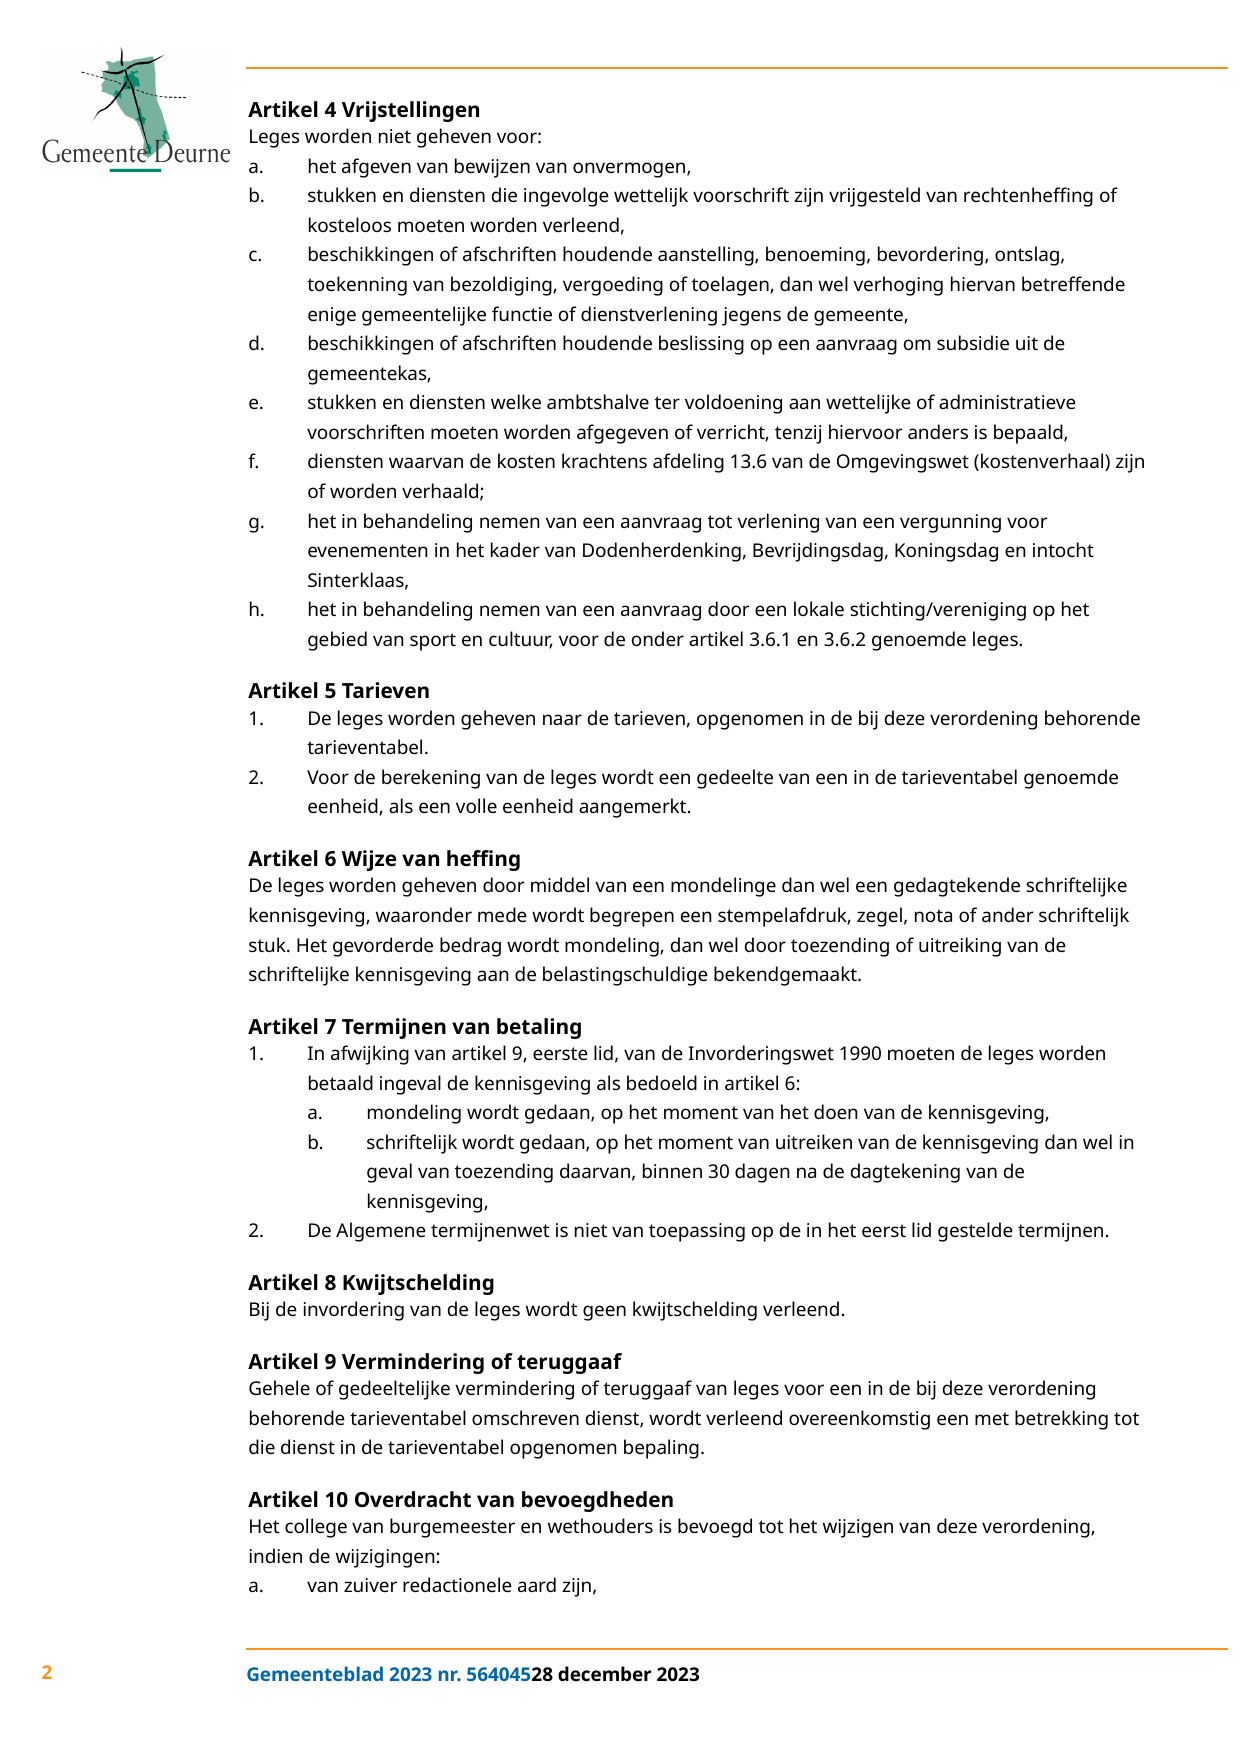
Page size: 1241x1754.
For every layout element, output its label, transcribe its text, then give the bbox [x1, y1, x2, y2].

text Leges worden niet geheven voor: [248, 123, 1152, 149]
text Artikel 4 Vrijstellingen [248, 95, 1152, 123]
list het in behandeling nemen van een aanvraag tot verlening van een vergunning voor evenementen in het kader van Dodenherdenking, Bevrijdingsdag, Koningsdag en intocht Sinterklaas, [248, 508, 1152, 593]
text Artikel 6 Wijze van heffing [248, 844, 1152, 873]
text Artikel 5 Tarieven [248, 677, 1152, 705]
text Bij de invordering van de leges wordt geen kwijtschelding verleend. [248, 1297, 1152, 1322]
list mondeling wordt gedaan, op het moment van het doen van de kennisgeving, [307, 1099, 1152, 1125]
list diensten waarvan de kosten krachtens afdeling 13.6 van de Omgevingswet (kostenverhaal) zijn of worden verhaald; [248, 449, 1152, 504]
picture [41, 47, 231, 172]
list In afwijking van artikel 9, eerste lid, van de Invorderingswet 1990 moeten de leges worden betaald ingeval de kennisgeving als bedoeld in artikel 6: [248, 1040, 1152, 1096]
list stukken en diensten die ingevolge wettelijk voorschrift zijn vrijgesteld van rechtenheffing of kosteloos moeten worden verleend, [248, 182, 1152, 238]
text Artikel 8 Kwijtschelding [248, 1268, 1152, 1297]
list stukken en diensten welke ambtshalve ter voldoening aan wettelijke of administratieve voorschriften moeten worden afgegeven of verricht, tenzij hiervoor anders is bepaald, [248, 389, 1152, 445]
text Het college van burgemeester en wethouders is bevoegd tot het wijzigen van deze verordening, indien de wijzigingen: [248, 1513, 1152, 1569]
text Artikel 7 Termijnen van betaling [248, 1012, 1152, 1040]
list De Algemene termijnenwet is niet van toepassing op de in het eerst lid gestelde termijnen. [248, 1218, 1152, 1243]
list van zuiver redactionele aard zijn, [248, 1573, 1152, 1598]
list beschikkingen of afschriften houdende beslissing op een aanvraag om subsidie uit de gemeentekas, [248, 330, 1152, 386]
list schriftelijk wordt gedaan, op het moment van uitreiken van de kennisgeving dan wel in geval van toezending daarvan, binnen 30 dagen na de dagtekening van de kennisgeving, [307, 1129, 1152, 1214]
list beschikkingen of afschriften houdende aanstelling, benoeming, bevordering, ontslag, toekenning van bezoldiging, vergoeding of toelagen, dan wel verhoging hiervan betreffende enige gemeentelijke functie of dienstverlening jegens de gemeente, [248, 242, 1152, 326]
text Gehele of gedeeltelijke vermindering of teruggaaf van leges voor een in de bij deze verordening behorende tarieventabel omschreven dienst, wordt verleend overeenkomstig een met betrekking tot die dienst in de tarieventabel opgenomen bepaling. [248, 1375, 1152, 1460]
list Voor de berekening van de leges wordt een gedeelte van een in de tarieventabel genoemde eenheid, als een volle eenheid aangemerkt. [248, 764, 1152, 819]
list het in behandeling nemen van een aanvraag door een lokale stichting/vereniging op het gebied van sport en cultuur, voor de onder artikel 3.6.1 en 3.6.2 genoemde leges. [248, 597, 1152, 652]
text De leges worden geheven door middel van een mondelinge dan wel een gedagtekende schriftelijke kennisgeving, waaronder mede wordt begrepen een stempelafdruk, zegel, nota of ander schriftelijk stuk. Het gevorderde bedrag wordt mondeling, dan wel door toezending of uitreiking van de schriftelijke kennisgeving aan de belastingschuldige bekendgemaakt. [248, 873, 1152, 987]
text Artikel 10 Overdracht van bevoegdheden [248, 1485, 1152, 1513]
text Artikel 9 Vermindering of teruggaaf [248, 1347, 1152, 1375]
list De leges worden geheven naar de tarieven, opgenomen in de bij deze verordening behorende tarieventabel. [248, 705, 1152, 760]
list het afgeven van bewijzen van onvermogen, [248, 153, 1152, 178]
